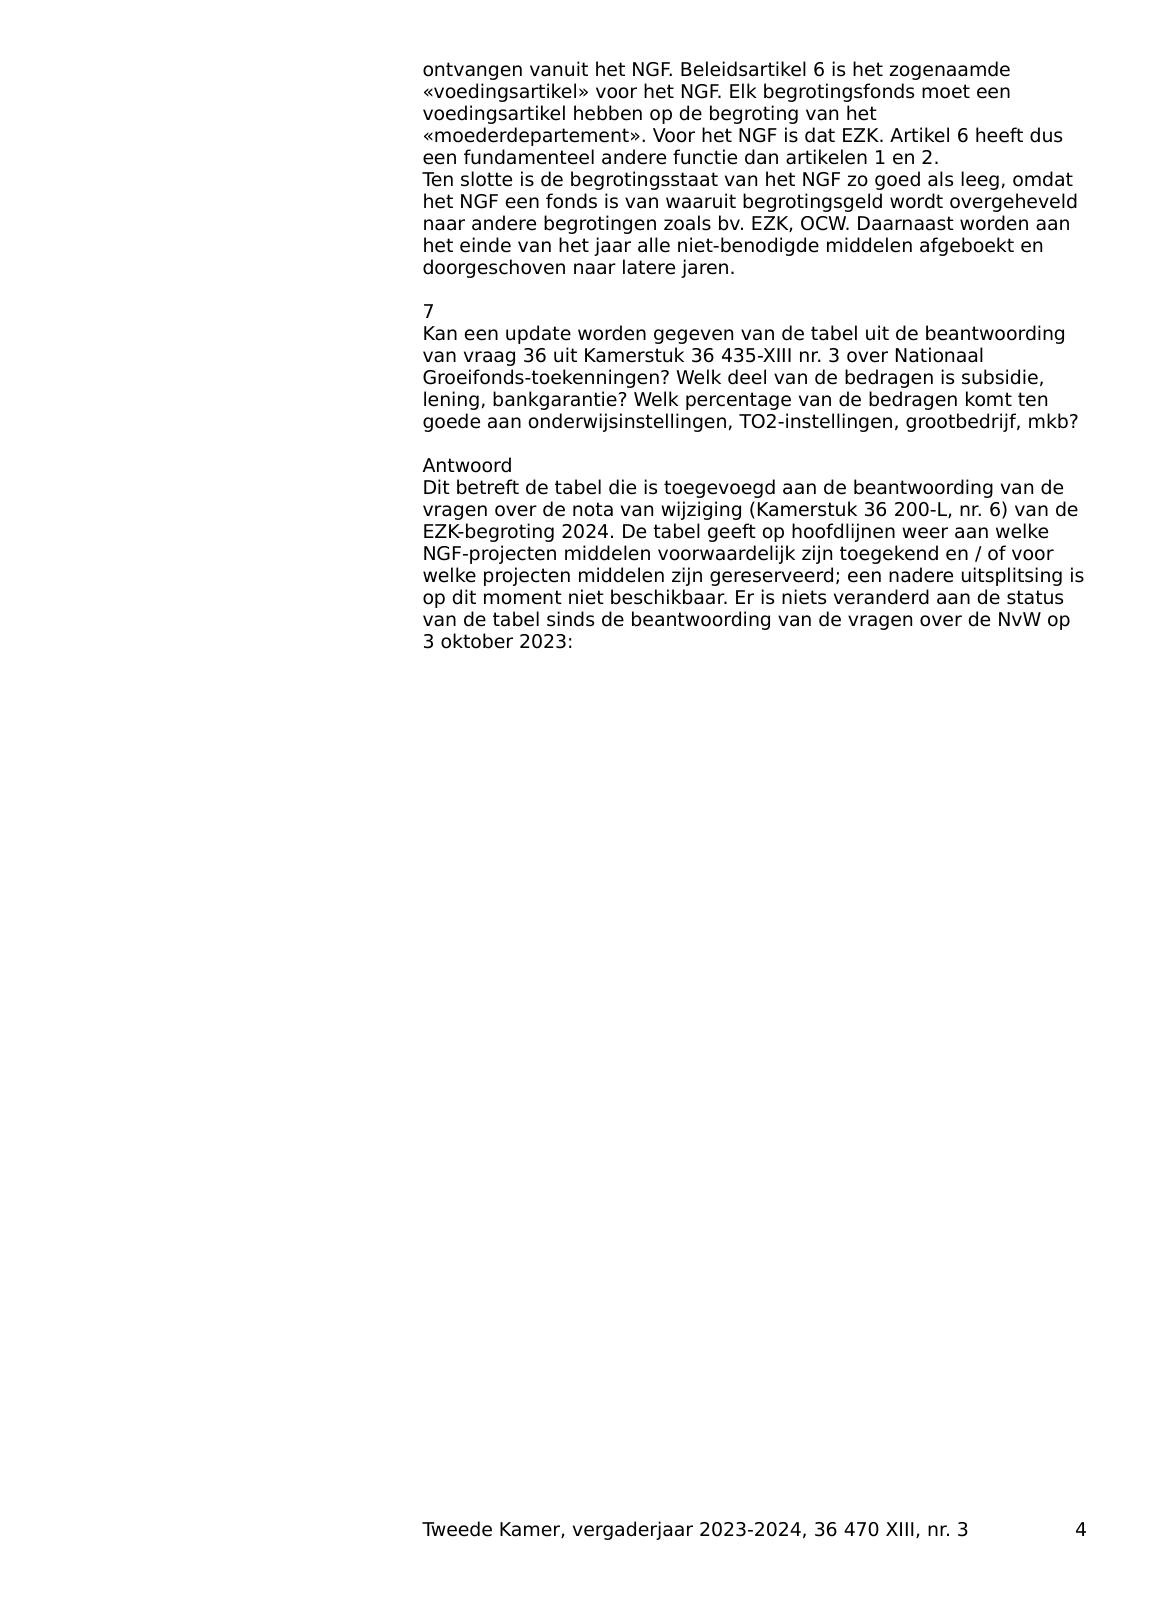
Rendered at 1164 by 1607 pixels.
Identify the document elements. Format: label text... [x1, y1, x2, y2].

text Dit betreft de tabel die is toegevoegd aan de beantwoording van de vragen over de nota van wijziging (Kamerstuk 36 200-L, nr. 6) van de EZK-begroting 2024. De tabel geeft op hoofdlijnen weer aan welke NGF-projecten middelen voorwaardelijk zijn toegekend en / of voor welke projecten middelen zijn gereserveerd; een nadere uitsplitsing is op dit moment niet beschikbaar. Er is niets veranderd aan de status van de tabel sinds de beantwoording van de vragen over de NvW op 3 oktober 2023: [422, 477, 1087, 653]
text 7 [422, 301, 1087, 323]
text Ten slotte is de begrotingsstaat van het NGF zo goed als leeg, omdat het NGF een fonds is van waaruit begrotingsgeld wordt overgeheveld naar andere begrotingen zoals bv. EZK, OCW. Daarnaast worden aan het einde van het jaar alle niet-benodigde middelen afgeboekt en doorgeschoven naar latere jaren. [422, 169, 1087, 279]
text Antwoord [422, 455, 1087, 477]
text ontvangen vanuit het NGF. Beleidsartikel 6 is het zogenaamde «voedingsartikel» voor het NGF. Elk begrotingsfonds moet een voedingsartikel hebben op de begroting van het «moederdepartement». Voor het NGF is dat EZK. Artikel 6 heeft dus een fundamenteel andere functie dan artikelen 1 en 2. [422, 59, 1087, 169]
text Kan een update worden gegeven van de tabel uit de beantwoording van vraag 36 uit Kamerstuk 36 435-XIII nr. 3 over Nationaal Groeifonds-toekenningen? Welk deel van de bedragen is subsidie, lening, bankgarantie? Welk percentage van de bedragen komt ten goede aan onderwijsinstellingen, TO2-instellingen, grootbedrijf, mkb? [422, 323, 1087, 433]
